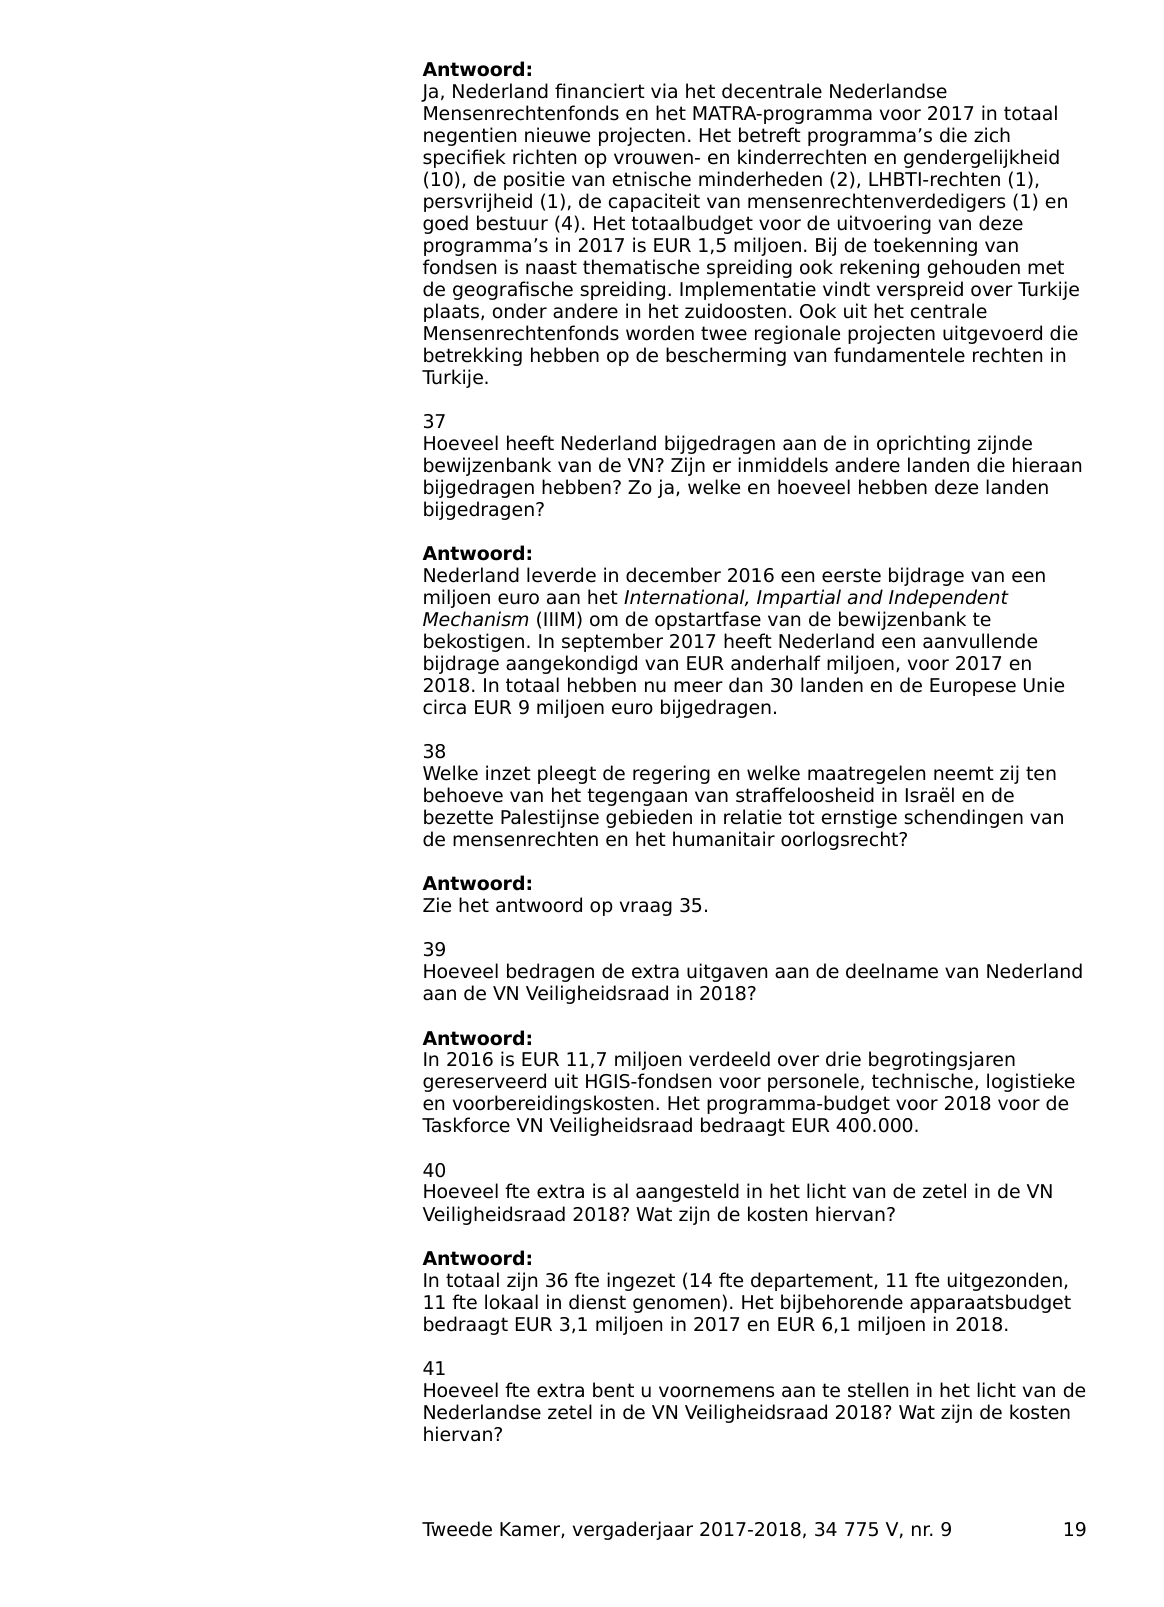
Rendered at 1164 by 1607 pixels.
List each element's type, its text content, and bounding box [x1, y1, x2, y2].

text 37 [422, 411, 1087, 433]
text Antwoord: [422, 543, 1087, 565]
text Welke inzet pleegt de regering en welke maatregelen neemt zij ten behoeve van het tegengaan van straffeloosheid in Israël en de bezette Palestijnse gebieden in relatie tot ernstige schendingen van de mensenrechten en het humanitair oorlogsrecht? [422, 763, 1087, 851]
text In totaal zijn 36 fte ingezet (14 fte departement, 11 fte uitgezonden, 11 fte lokaal in dienst genomen). Het bijbehorende apparaatsbudget bedraagt EUR 3,1 miljoen in 2017 en EUR 6,1 miljoen in 2018. [422, 1269, 1087, 1336]
text Antwoord: [422, 1027, 1087, 1049]
text 40 [422, 1159, 1087, 1181]
text Antwoord: [422, 1248, 1087, 1269]
text Nederland leverde in december 2016 een eerste bijdrage van een miljoen euro aan het International, Impartial and Independent Mechanism (IIIM) om de opstartfase van de bewijzenbank te bekostigen. In september 2017 heeft Nederland een aanvullende bijdrage aangekondigd van EUR anderhalf miljoen, voor 2017 en 2018. In totaal hebben nu meer dan 30 landen en de Europese Unie circa EUR 9 miljoen euro bijgedragen. [422, 565, 1087, 719]
text Ja, Nederland financiert via het decentrale Nederlandse Mensenrechtenfonds en het MATRA-programma voor 2017 in totaal negentien nieuwe projecten. Het betreft programma’s die zich specifiek richten op vrouwen- en kinderrechten en gendergelijkheid (10), de positie van etnische minderheden (2), LHBTI-rechten (1), persvrijheid (1), de capaciteit van mensenrechtenverdedigers (1) en goed bestuur (4). Het totaalbudget voor de uitvoering van deze programma’s in 2017 is EUR 1,5 miljoen. Bij de toekenning van fondsen is naast thematische spreiding ook rekening gehouden met de geografische spreiding. Implementatie vindt verspreid over Turkije plaats, onder andere in het zuidoosten. Ook uit het centrale Mensenrechtenfonds worden twee regionale projecten uitgevoerd die betrekking hebben op de bescherming van fundamentele rechten in Turkije. [422, 81, 1087, 389]
text Hoeveel fte extra is al aangesteld in het licht van de zetel in de VN Veiligheidsraad 2018? Wat zijn de kosten hiervan? [422, 1181, 1087, 1225]
text Zie het antwoord op vraag 35. [422, 895, 1087, 917]
text Antwoord: [422, 873, 1087, 895]
text 39 [422, 939, 1087, 961]
text Hoeveel bedragen de extra uitgaven aan de deelname van Nederland aan de VN Veiligheidsraad in 2018? [422, 961, 1087, 1005]
text Hoeveel fte extra bent u voornemens aan te stellen in het licht van de Nederlandse zetel in de VN Veiligheidsraad 2018? Wat zijn de kosten hiervan? [422, 1380, 1087, 1446]
text 38 [422, 741, 1087, 763]
text Hoeveel heeft Nederland bijgedragen aan de in oprichting zijnde bewijzenbank van de VN? Zijn er inmiddels andere landen die hieraan bijgedragen hebben? Zo ja, welke en hoeveel hebben deze landen bijgedragen? [422, 433, 1087, 521]
text In 2016 is EUR 11,7 miljoen verdeeld over drie begrotingsjaren gereserveerd uit HGIS-fondsen voor personele, technische, logistieke en voorbereidingskosten. Het programma-budget voor 2018 voor de Taskforce VN Veiligheidsraad bedraagt EUR 400.000. [422, 1049, 1087, 1137]
text 41 [422, 1358, 1087, 1380]
text Antwoord: [422, 59, 1087, 81]
